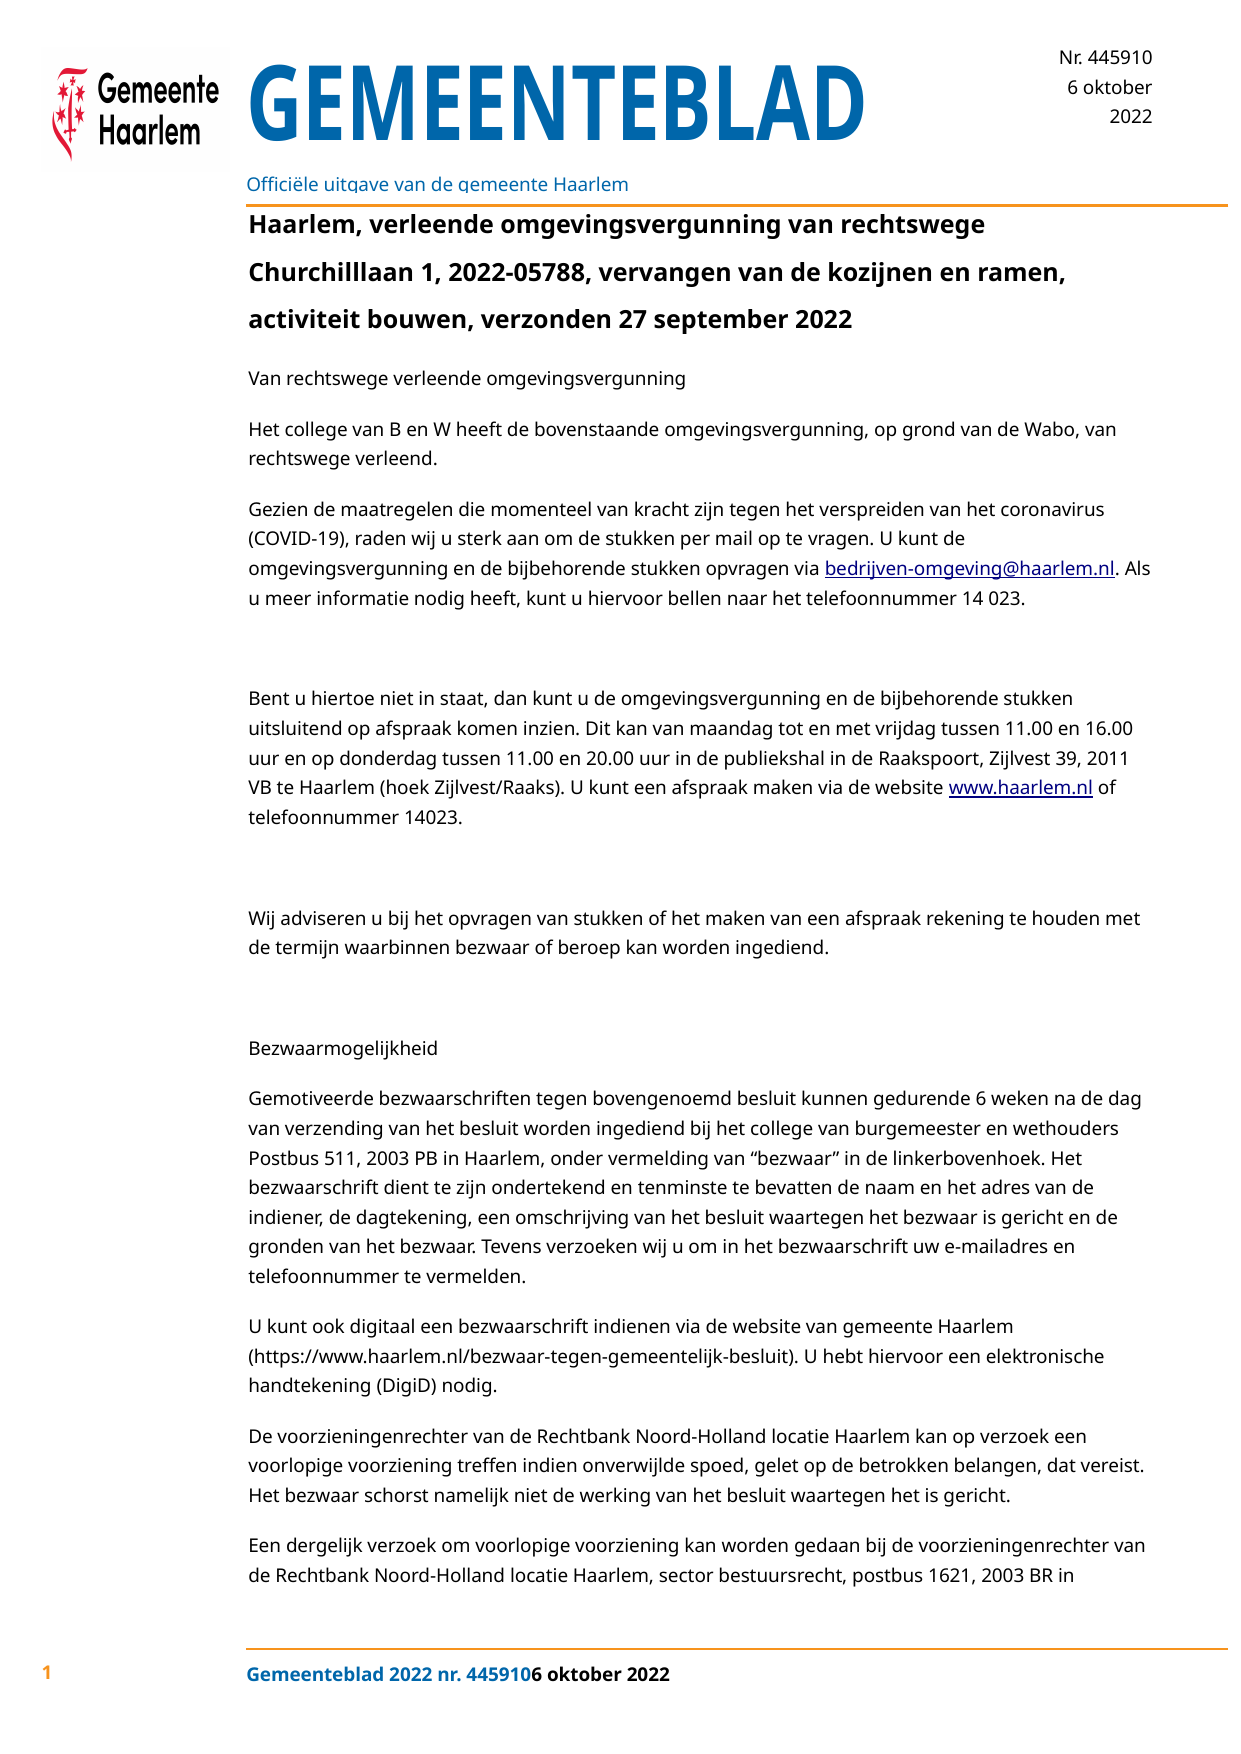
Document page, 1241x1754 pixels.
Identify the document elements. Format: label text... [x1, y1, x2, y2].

text Bezwaarmogelijkheid [248, 1035, 1152, 1061]
text Een dergelijk verzoek om voorlopige voorziening kan worden gedaan bij de voorzieningenrechter van de Rechtbank Noord-Holland locatie Haarlem, sector bestuursrecht, postbus 1621, 2003 BR in [248, 1533, 1152, 1588]
text U kunt ook digitaal een bezwaarschrift indienen via de website van gemeente Haarlem (https://www.haarlem.nl/bezwaar-tegen-gemeentelijk-besluit). U hebt hiervoor een elektronische handtekening (DigiD) nodig. [248, 1313, 1152, 1398]
text Wij adviseren u bij het opvragen van stukken of het maken van een afspraak rekening te houden met de termijn waarbinnen bezwaar of beroep kan worden ingediend. [248, 905, 1152, 960]
text Gemotiveerde bezwaarschriften tegen bovengenoemd besluit kunnen gedurende 6 weken na de dag van verzending van het besluit worden ingediend bij het college van burgemeester en wethouders Postbus 511, 2003 PB in Haarlem, onder vermelding van “bezwaar” in de linkerbovenhoek. Het bezwaarschrift dient te zijn ondertekend en tenminste te bevatten de naam en het adres van de indiener, de dagtekening, een omschrijving van het besluit waartegen het bezwaar is gericht en de gronden van het bezwaar. Tevens verzoeken wij u om in het bezwaarschrift uw e-mailadres en telefoonnummer te vermelden. [248, 1086, 1152, 1289]
text Het college van B en W heeft de bovenstaande omgevingsvergunning, op grond van de Wabo, van rechtswege verleend. [248, 416, 1152, 471]
text De voorzieningenrechter van de Rechtbank Noord-Holland locatie Haarlem kan op verzoek een voorlopige voorziening treffen indien onverwijlde spoed, gelet op de betrokken belangen, dat vereist. Het bezwaar schorst namelijk niet de werking van het besluit waartegen het is gericht. [248, 1423, 1152, 1508]
text Van rechtswege verleende omgevingsvergunning [248, 366, 1152, 391]
picture [41, 47, 231, 172]
text Haarlem, verleende omgevingsvergunning van rechtswege Churchilllaan 1, 2022-05788, vervangen van de kozijnen en ramen, activiteit bouwen, verzonden 27 september 2022 [248, 207, 1152, 336]
text Bent u hiertoe niet in staat, dan kunt u de omgevingsvergunning en de bijbehorende stukken uitsluitend op afspraak komen inzien. Dit kan van maandag tot en met vrijdag tussen 11.00 en 16.00 uur en op donderdag tussen 11.00 en 20.00 uur in de publiekshal in de Raakspoort, Zijlvest 39, 2011 VB te Haarlem (hoek Zijlvest/Raaks). U kunt een afspraak maken via de website www.haarlem.nl of telefoonnummer 14023. [248, 686, 1152, 829]
text Gezien de maatregelen die momenteel van kracht zijn tegen het verspreiden van het coronavirus (COVID-19), raden wij u sterk aan om de stukken per mail op te vragen. U kunt de omgevingsvergunning en de bijbehorende stukken opvragen via bedrijven-omgeving@haarlem.nl. Als u meer informatie nodig heeft, kunt u hiervoor bellen naar het telefoonnummer 14 023. [248, 496, 1152, 610]
